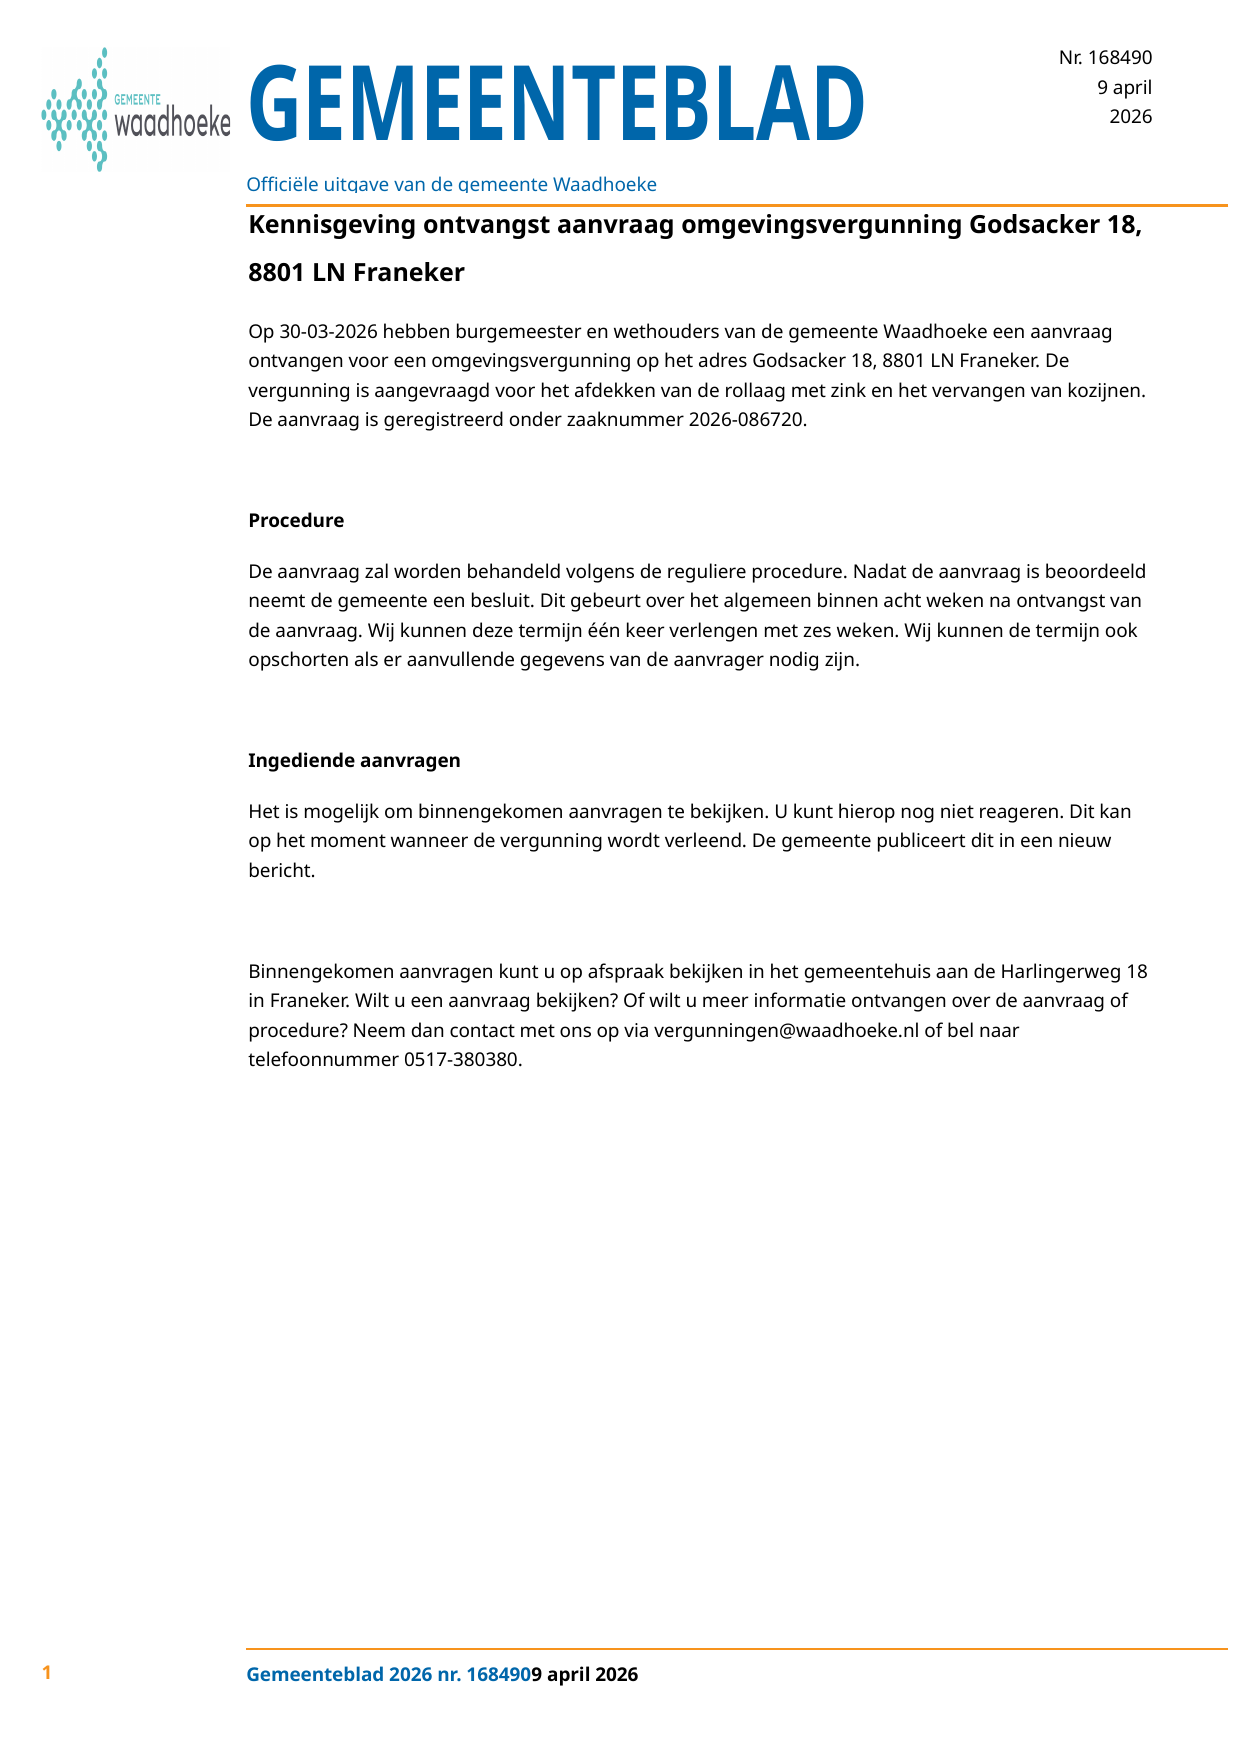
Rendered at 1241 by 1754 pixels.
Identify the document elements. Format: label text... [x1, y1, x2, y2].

text Het is mogelijk om binnengekomen aanvragen te bekijken. U kunt hierop nog niet reageren. Dit kan op het moment wanneer de vergunning wordt verleend. De gemeente publiceert dit in een nieuw bericht. [248, 798, 1152, 883]
text Binnengekomen aanvragen kunt u op afspraak bekijken in het gemeentehuis aan de Harlingerweg 18 in Franeker. Wilt u een aanvraag bekijken? Of wilt u meer informatie ontvangen over de aanvraag of procedure? Neem dan contact met ons op via vergunningen@waadhoeke.nl of bel naar telefoonnummer 0517-380380. [248, 958, 1152, 1072]
text De aanvraag zal worden behandeld volgens de reguliere procedure. Nadat de aanvraag is beoordeeld neemt de gemeente een besluit. Dit gebeurt over het algemeen binnen acht weken na ontvangst van de aanvraag. Wij kunnen deze termijn één keer verlengen met zes weken. Wij kunnen de termijn ook opschorten als er aanvullende gegevens van de aanvrager nodig zijn. [248, 558, 1152, 672]
picture [41, 47, 231, 172]
text Kennisgeving ontvangst aanvraag omgevingsvergunning Godsacker 18, 8801 LN Franeker [248, 207, 1152, 288]
text Ingediende aanvragen [248, 747, 1152, 773]
text Procedure [248, 507, 1152, 533]
text Op 30-03-2026 hebben burgemeester en wethouders van de gemeente Waadhoeke een aanvraag ontvangen voor een omgevingsvergunning op het adres Godsacker 18, 8801 LN Franeker. De vergunning is aangevraagd voor het afdekken van de rollaag met zink en het vervangen van kozijnen. De aanvraag is geregistreerd onder zaaknummer 2026-086720. [248, 318, 1152, 432]
